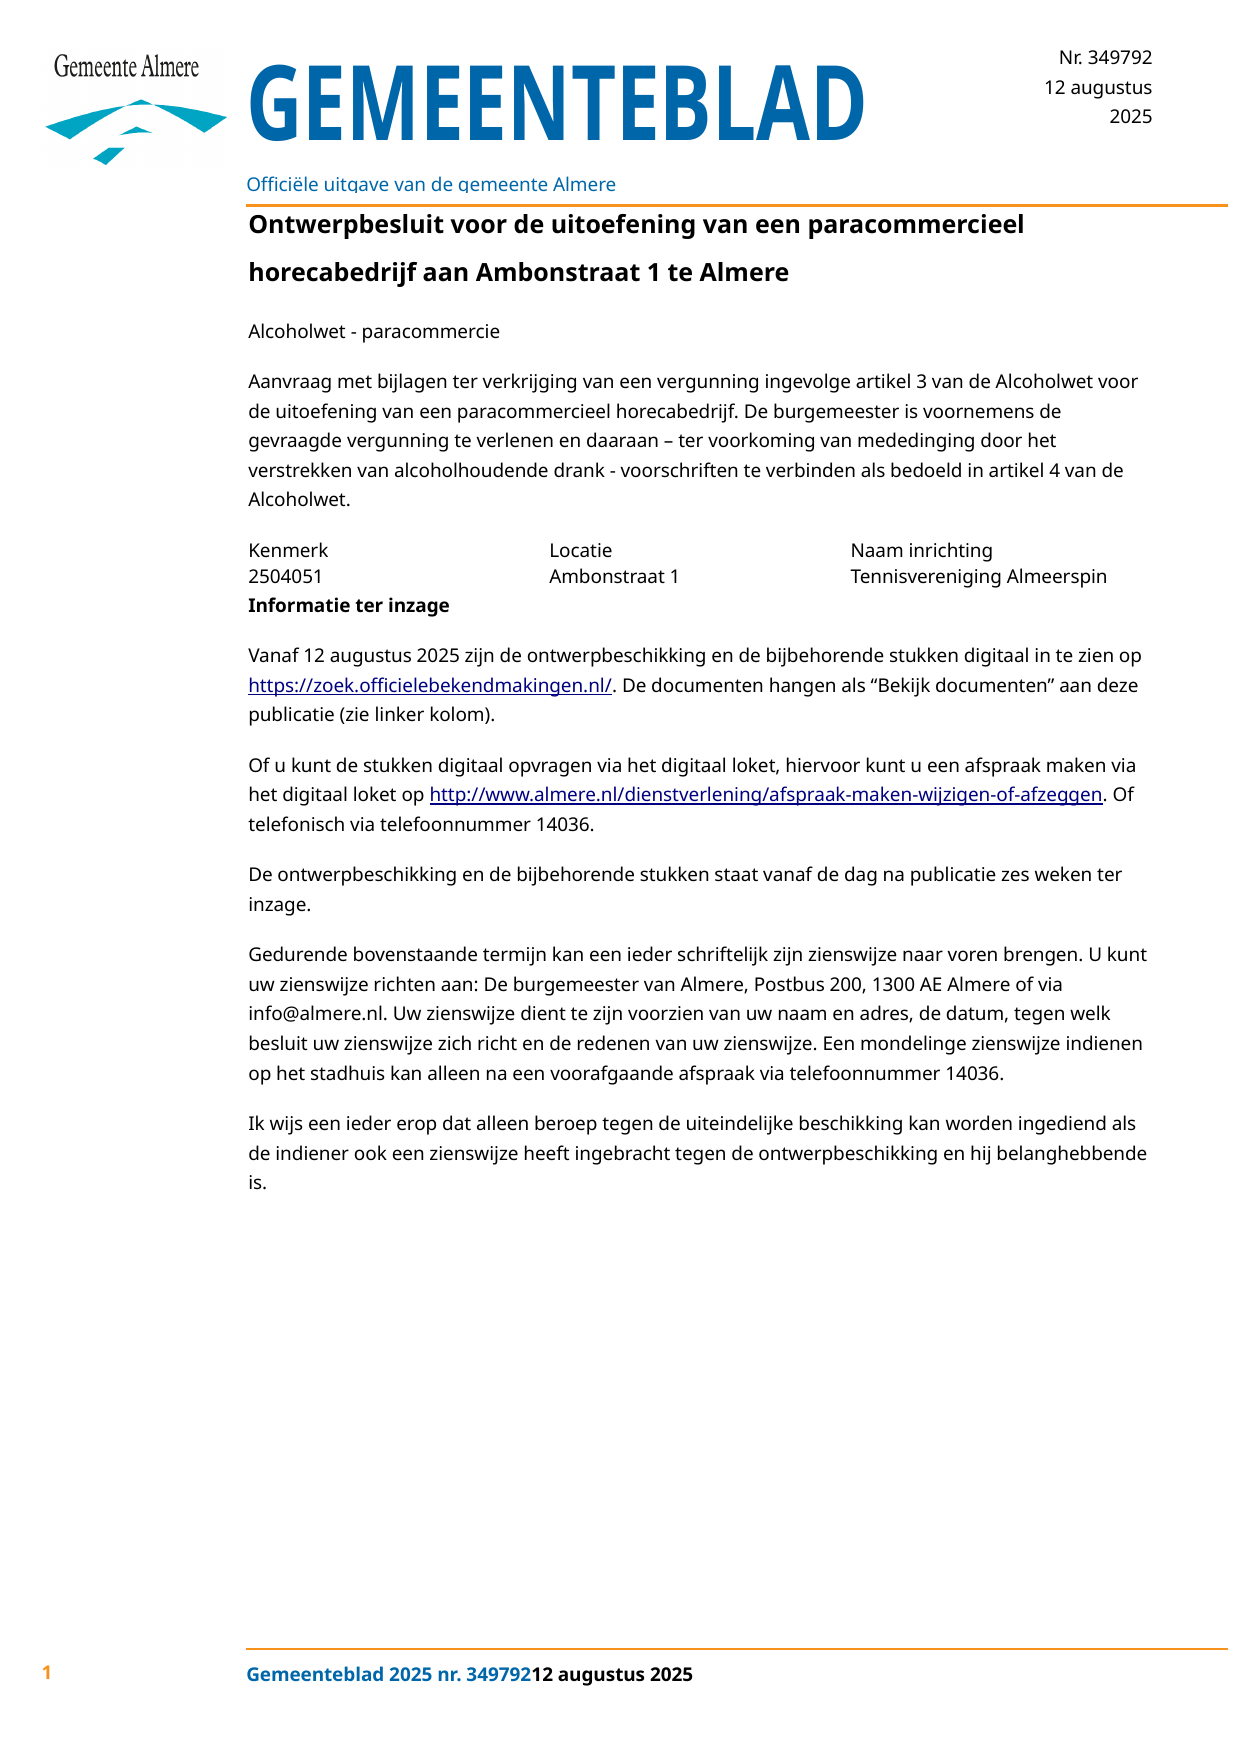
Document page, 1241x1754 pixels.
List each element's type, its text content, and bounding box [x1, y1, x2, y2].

text Vanaf 12 augustus 2025 zijn de ontwerpbeschikking en de bijbehorende stukken digitaal in te zien op https://zoek.officielebekendmakingen.nl/. De documenten hangen als “Bekijk documenten” aan deze publicatie (zie linker kolom). [248, 642, 1152, 727]
text Aanvraag met bijlagen ter verkrijging van een vergunning ingevolge artikel 3 van de Alcoholwet voor de uitoefening van een paracommercieel horecabedrijf. De burgemeester is voornemens de gevraagde vergunning te verlenen en daaraan – ter voorkoming van mededinging door het verstrekken van alcoholhoudende drank - voorschriften te verbinden als bedoeld in artikel 4 van de Alcoholwet. [248, 368, 1152, 512]
picture [41, 47, 231, 172]
text De ontwerpbeschikking en de bijbehorende stukken staat vanaf de dag na publicatie zes weken ter inzage. [248, 861, 1152, 917]
table_header Naam inrichting [850, 537, 1152, 563]
text Of u kunt de stukken digitaal opvragen via het digitaal loket, hiervoor kunt u een afspraak maken via het digitaal loket op http://www.almere.nl/dienstverlening/afspraak-maken-wijzigen-of-afzeggen. Of telefonisch via telefoonnummer 14036. [248, 752, 1152, 837]
table_header Locatie [549, 537, 850, 563]
table_header Kenmerk [248, 537, 549, 563]
text Ik wijs een ieder erop dat alleen beroep tegen de uiteindelijke beschikking kan worden ingediend als de indiener ook een zienswijze heeft ingebracht tegen de ontwerpbeschikking en hij belanghebbende is. [248, 1110, 1152, 1195]
table_cell Ambonstraat 1 [549, 563, 850, 589]
text Gedurende bovenstaande termijn kan een ieder schriftelijk zijn zienswijze naar voren brengen. U kunt uw zienswijze richten aan: De burgemeester van Almere, Postbus 200, 1300 AE Almere of via info@almere.nl. Uw zienswijze dient te zijn voorzien van uw naam en adres, de datum, tegen welk besluit uw zienswijze zich richt en de redenen van uw zienswijze. Een mondelinge zienswijze indienen op het stadhuis kan alleen na een voorafgaande afspraak via telefoonnummer 14036. [248, 941, 1152, 1086]
table_cell Tennisvereniging Almeerspin [850, 563, 1152, 589]
text Alcoholwet - paracommercie [248, 318, 1152, 344]
text Informatie ter inzage [248, 592, 1152, 618]
text Ontwerpbesluit voor de uitoefening van een paracommercieel horecabedrijf aan Ambonstraat 1 te Almere [248, 207, 1152, 288]
table_cell 2504051 [248, 563, 549, 589]
